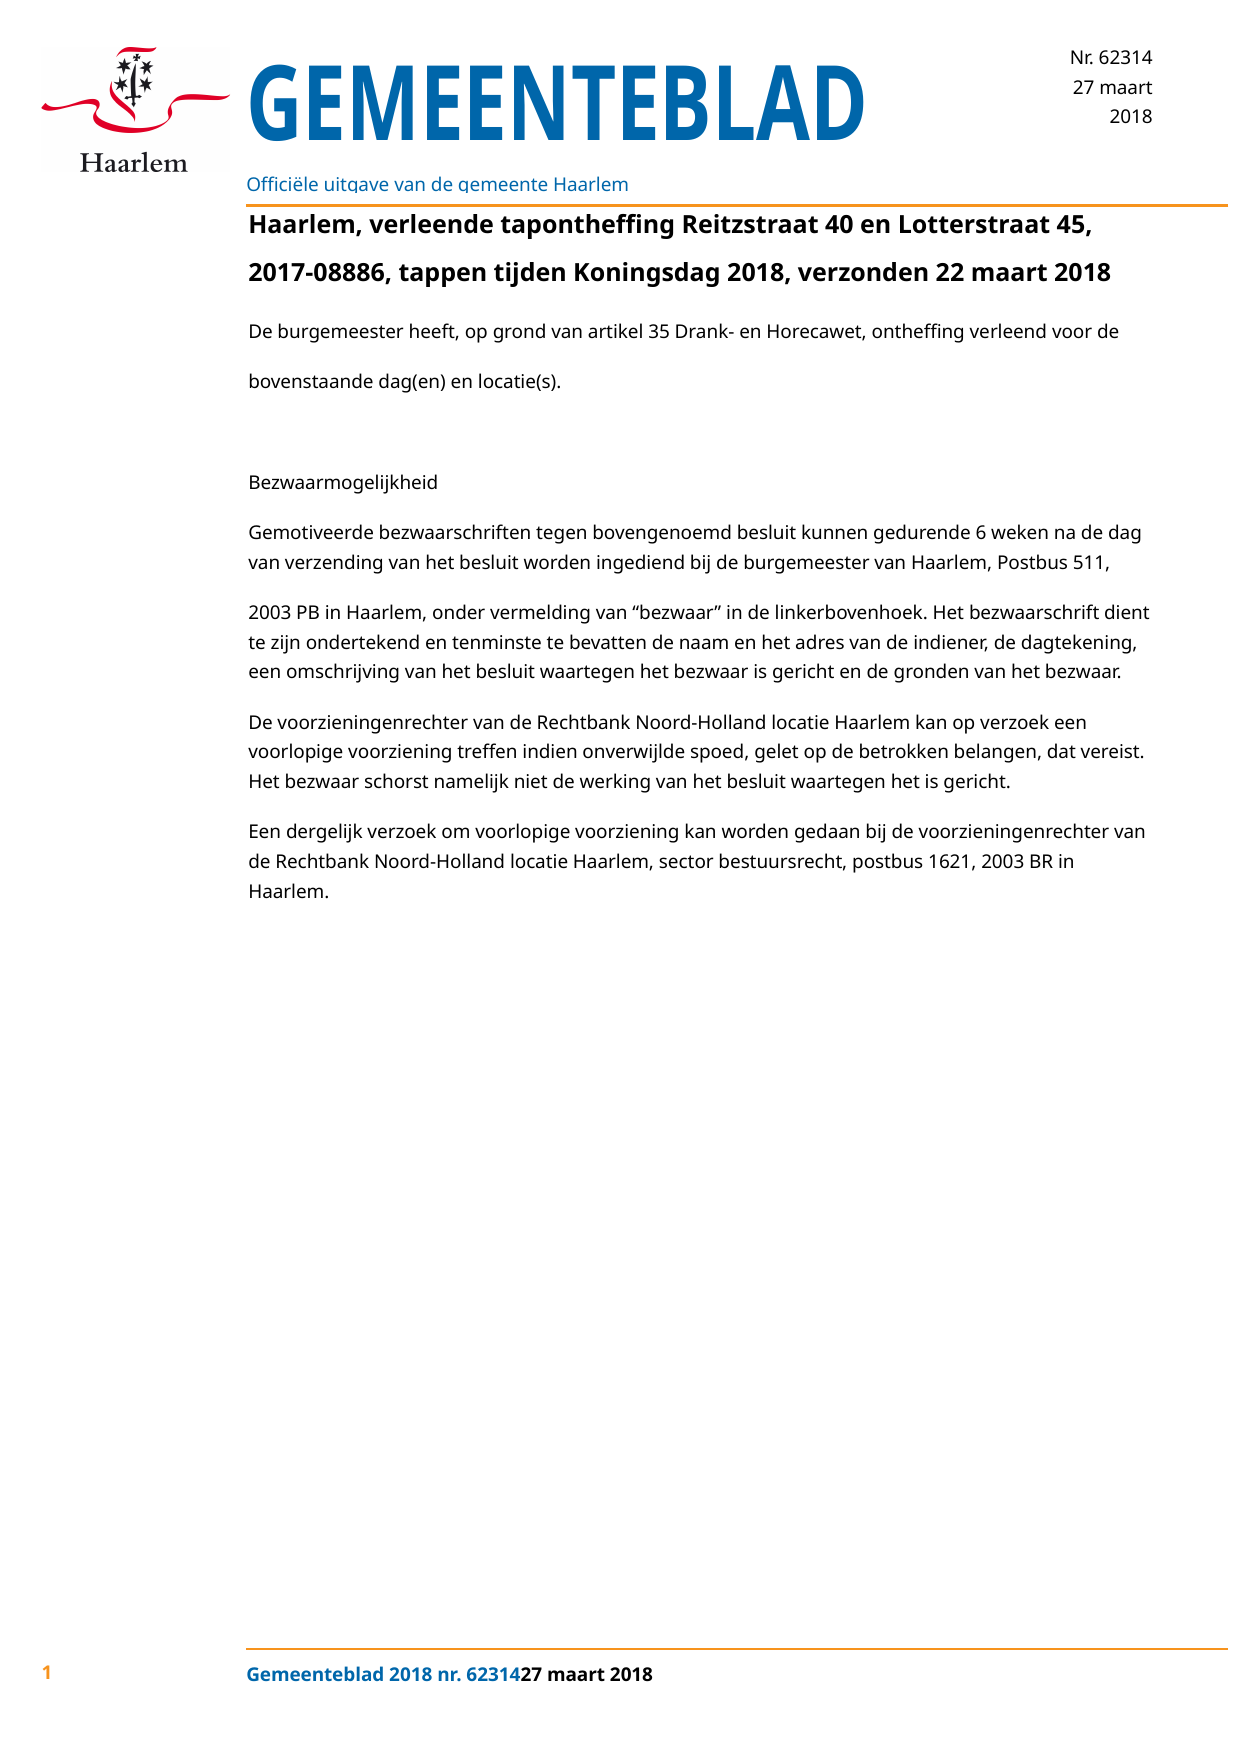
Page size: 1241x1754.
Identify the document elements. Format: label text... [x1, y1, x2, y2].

text 2003 PB in Haarlem, onder vermelding van “bezwaar” in de linkerbovenhoek. Het bezwaarschrift dient te zijn ondertekend en tenminste te bevatten de naam en het adres van de indiener, de dagtekening, een omschrijving van het besluit waartegen het bezwaar is gericht en de gronden van het bezwaar. [248, 599, 1152, 684]
text De voorzieningenrechter van de Rechtbank Noord-Holland locatie Haarlem kan op verzoek een voorlopige voorziening treffen indien onverwijlde spoed, gelet op de betrokken belangen, dat vereist. Het bezwaar schorst namelijk niet de werking van het besluit waartegen het is gericht. [248, 709, 1152, 794]
text De burgemeester heeft, op grond van artikel 35 Drank- en Horecawet, ontheffing verleend voor de [248, 318, 1152, 344]
text Bezwaarmogelijkheid [248, 469, 1152, 495]
picture [41, 47, 231, 172]
text bovenstaande dag(en) en locatie(s). [248, 368, 1152, 394]
text Een dergelijk verzoek om voorlopige voorziening kan worden gedaan bij de voorzieningenrechter van de Rechtbank Noord-Holland locatie Haarlem, sector bestuursrecht, postbus 1621, 2003 BR in Haarlem. [248, 819, 1152, 904]
text Haarlem, verleende tapontheffing Reitzstraat 40 en Lotterstraat 45, 2017-08886, tappen tijden Koningsdag 2018, verzonden 22 maart 2018 [248, 207, 1152, 288]
text Gemotiveerde bezwaarschriften tegen bovengenoemd besluit kunnen gedurende 6 weken na de dag van verzending van het besluit worden ingediend bij de burgemeester van Haarlem, Postbus 511, [248, 519, 1152, 575]
